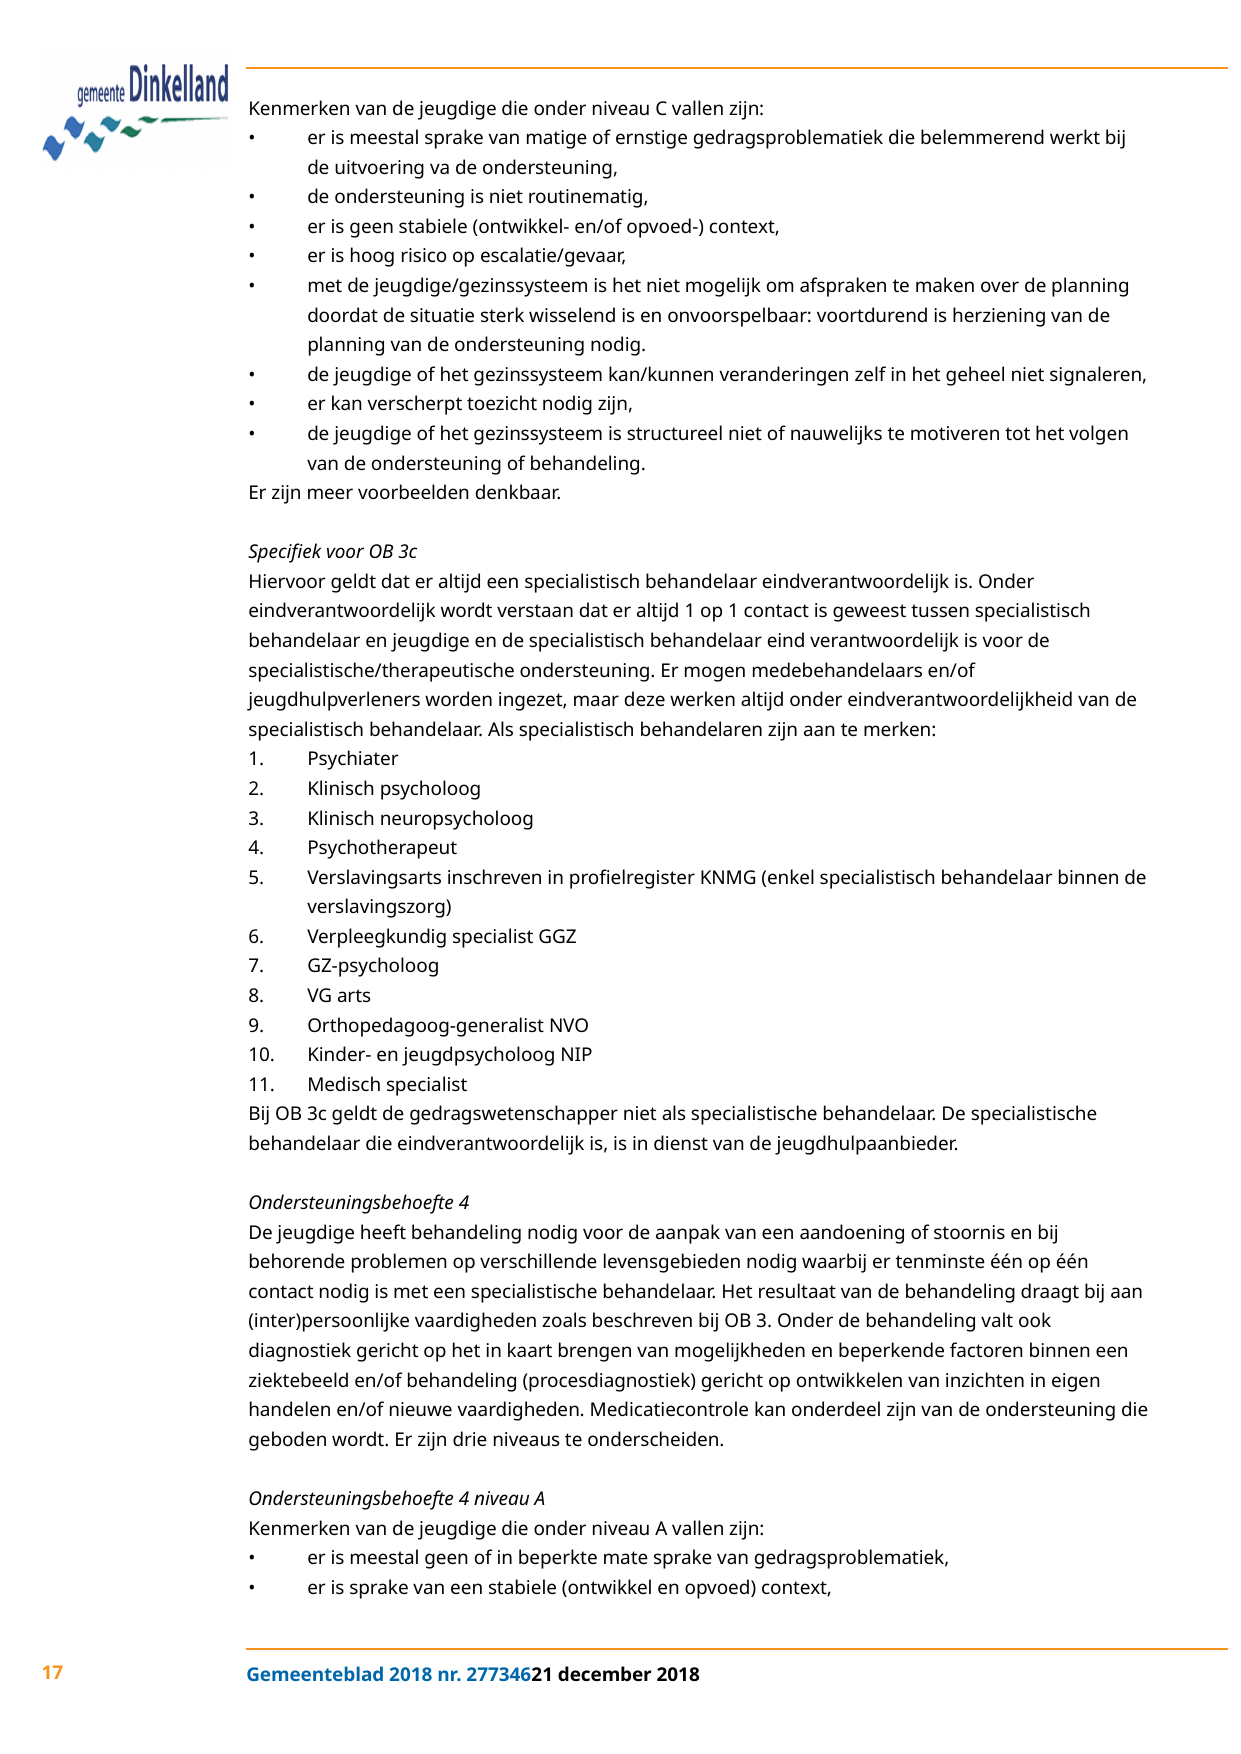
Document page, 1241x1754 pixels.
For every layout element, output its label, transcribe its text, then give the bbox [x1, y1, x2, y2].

list er is geen stabiele (ontwikkel- en/of opvoed-) context, [248, 213, 1152, 239]
list Klinisch neuropsycholoog [248, 805, 1152, 831]
text De jeugdige heeft behandeling nodig voor de aanpak van een aandoening of stoornis en bij behorende problemen op verschillende levensgebieden nodig waarbij er tenminste één op één contact nodig is met een specialistische behandelaar. Het resultaat van de behandeling draagt bij aan (inter)persoonlijke vaardigheden zoals beschreven bij OB 3. Onder de behandeling valt ook diagnostiek gericht op het in kaart brengen van mogelijkheden en beperkende factoren binnen een ziektebeeld en/of behandeling (procesdiagnostiek) gericht op ontwikkelen van inzichten in eigen handelen en/of nieuwe vaardigheden. Medicatiecontrole kan onderdeel zijn van de ondersteuning die geboden wordt. Er zijn drie niveaus te onderscheiden. [248, 1219, 1152, 1452]
picture [41, 47, 231, 172]
text Ondersteuningsbehoefte 4 [248, 1189, 1152, 1215]
list er is meestal sprake van matige of ernstige gedragsproblematiek die belemmerend werkt bij de uitvoering va de ondersteuning, [248, 124, 1152, 180]
list GZ-psycholoog [248, 953, 1152, 978]
list Psychotherapeut [248, 834, 1152, 860]
list de ondersteuning is niet routinematig, [248, 183, 1152, 209]
list Orthopedagoog-generalist NVO [248, 1012, 1152, 1038]
list met de jeugdige/gezinssysteem is het niet mogelijk om afspraken te maken over de planning doordat de situatie sterk wisselend is en onvoorspelbaar: voortdurend is herziening van de planning van de ondersteuning nodig. [248, 272, 1152, 357]
list Kinder- en jeugdpsycholoog NIP [248, 1041, 1152, 1067]
text Ondersteuningsbehoefte 4 niveau A [248, 1485, 1152, 1511]
text Bij OB 3c geldt de gedragswetenschapper niet als specialistische behandelaar. De specialistische behandelaar die eindverantwoordelijk is, is in dienst van de jeugdhulpaanbieder. [248, 1101, 1152, 1156]
text Kenmerken van de jeugdige die onder niveau C vallen zijn: [248, 95, 1152, 121]
text Kenmerken van de jeugdige die onder niveau A vallen zijn: [248, 1515, 1152, 1541]
list er kan verscherpt toezicht nodig zijn, [248, 391, 1152, 416]
text Er zijn meer voorbeelden denkbaar. [248, 479, 1152, 505]
list Verpleegkundig specialist GGZ [248, 923, 1152, 949]
list Medisch specialist [248, 1071, 1152, 1097]
text Hiervoor geldt dat er altijd een specialistisch behandelaar eindverantwoordelijk is. Onder eindverantwoordelijk wordt verstaan dat er altijd 1 op 1 contact is geweest tussen specialistisch behandelaar en jeugdige en de specialistisch behandelaar eind verantwoordelijk is voor de specialistische/therapeutische ondersteuning. Er mogen medebehandelaars en/of jeugdhulpverleners worden ingezet, maar deze werken altijd onder eindverantwoordelijkheid van de specialistisch behandelaar. Als specialistisch behandelaren zijn aan te merken: [248, 568, 1152, 742]
list Psychiater [248, 746, 1152, 771]
list er is hoog risico op escalatie/gevaar, [248, 243, 1152, 268]
text Specifiek voor OB 3c [248, 538, 1152, 564]
list Klinisch psycholoog [248, 775, 1152, 801]
list de jeugdige of het gezinssysteem kan/kunnen veranderingen zelf in het geheel niet signaleren, [248, 361, 1152, 387]
list de jeugdige of het gezinssysteem is structureel niet of nauwelijks te motiveren tot het volgen van de ondersteuning of behandeling. [248, 420, 1152, 476]
list er is meestal geen of in beperkte mate sprake van gedragsproblematiek, [248, 1544, 1152, 1570]
list VG arts [248, 982, 1152, 1008]
list Verslavingsarts inschreven in profielregister KNMG (enkel specialistisch behandelaar binnen de verslavingszorg) [248, 864, 1152, 919]
list er is sprake van een stabiele (ontwikkel en opvoed) context, [248, 1574, 1152, 1600]
